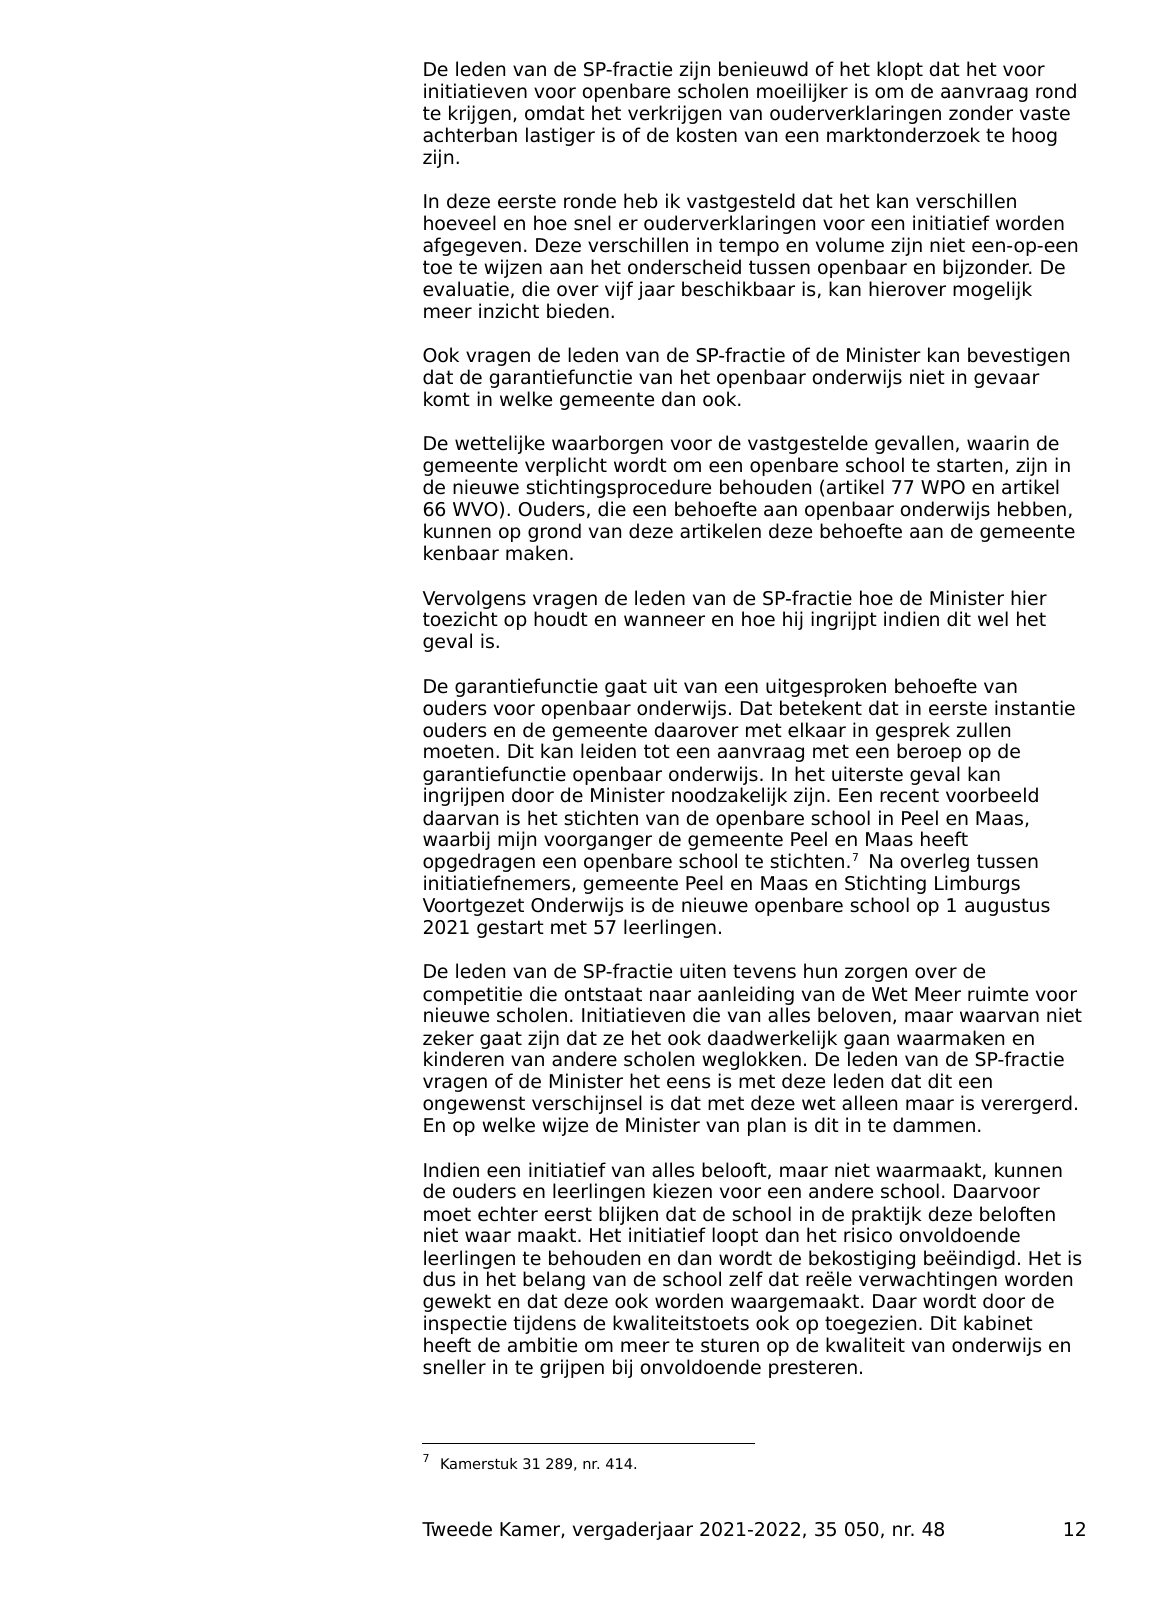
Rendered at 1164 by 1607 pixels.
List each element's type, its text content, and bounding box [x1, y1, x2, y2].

text De leden van de SP-fractie zijn benieuwd of het klopt dat het voor initiatieven voor openbare scholen moeilijker is om de aanvraag rond te krijgen, omdat het verkrijgen van ouderverklaringen zonder vaste achterban lastiger is of de kosten van een marktonderzoek te hoog zijn. [422, 59, 1087, 169]
text In deze eerste ronde heb ik vastgesteld dat het kan verschillen hoeveel en hoe snel er ouderverklaringen voor een initiatief worden afgegeven. Deze verschillen in tempo en volume zijn niet een-op-een toe te wijzen aan het onderscheid tussen openbaar en bijzonder. De evaluatie, die over vijf jaar beschikbaar is, kan hierover mogelijk meer inzicht bieden. [422, 191, 1087, 323]
text De leden van de SP-fractie uiten tevens hun zorgen over de competitie die ontstaat naar aanleiding van de Wet Meer ruimte voor nieuwe scholen. Initiatieven die van alles beloven, maar waarvan niet zeker gaat zijn dat ze het ook daadwerkelijk gaan waarmaken en kinderen van andere scholen weglokken. De leden van de SP-fractie vragen of de Minister het eens is met deze leden dat dit een ongewenst verschijnsel is dat met deze wet alleen maar is verergerd. En op welke wijze de Minister van plan is dit in te dammen. [422, 961, 1087, 1137]
text Vervolgens vragen de leden van de SP-fractie hoe de Minister hier toezicht op houdt en wanneer en hoe hij ingrijpt indien dit wel het geval is. [422, 587, 1087, 653]
text Kamerstuk 31 289, nr. 414. [422, 1452, 1087, 1474]
text De wettelijke waarborgen voor de vastgestelde gevallen, waarin de gemeente verplicht wordt om een openbare school te starten, zijn in de nieuwe stichtingsprocedure behouden (artikel 77 WPO en artikel 66 WVO). Ouders, die een behoefte aan openbaar onderwijs hebben, kunnen op grond van deze artikelen deze behoefte aan de gemeente kenbaar maken. [422, 433, 1087, 565]
text Ook vragen de leden van de SP-fractie of de Minister kan bevestigen dat de garantiefunctie van het openbaar onderwijs niet in gevaar komt in welke gemeente dan ook. [422, 345, 1087, 411]
text Indien een initiatief van alles belooft, maar niet waarmaakt, kunnen de ouders en leerlingen kiezen voor een andere school. Daarvoor moet echter eerst blijken dat de school in de praktijk deze beloften niet waar maakt. Het initiatief loopt dan het risico onvoldoende leerlingen te behouden en dan wordt de bekostiging beëindigd. Het is dus in het belang van de school zelf dat reële verwachtingen worden gewekt en dat deze ook worden waargemaakt. Daar wordt door de inspectie tijdens de kwaliteitstoets ook op toegezien. Dit kabinet heeft de ambitie om meer te sturen op de kwaliteit van onderwijs en sneller in te grijpen bij onvoldoende presteren. [422, 1159, 1087, 1379]
text De garantiefunctie gaat uit van een uitgesproken behoefte van ouders voor openbaar onderwijs. Dat betekent dat in eerste instantie ouders en de gemeente daarover met elkaar in gesprek zullen moeten. Dit kan leiden tot een aanvraag met een beroep op de garantiefunctie openbaar onderwijs. In het uiterste geval kan ingrijpen door de Minister noodzakelijk zijn. Een recent voorbeeld daarvan is het stichten van de openbare school in Peel en Maas, waarbij mijn voorganger de gemeente Peel en Maas heeft opgedragen een openbare school te stichten. Na overleg tussen initiatiefnemers, gemeente Peel en Maas en Stichting Limburgs Voortgezet Onderwijs is de nieuwe openbare school op 1 augustus 2021 gestart met 57 leerlingen. [422, 676, 1087, 939]
